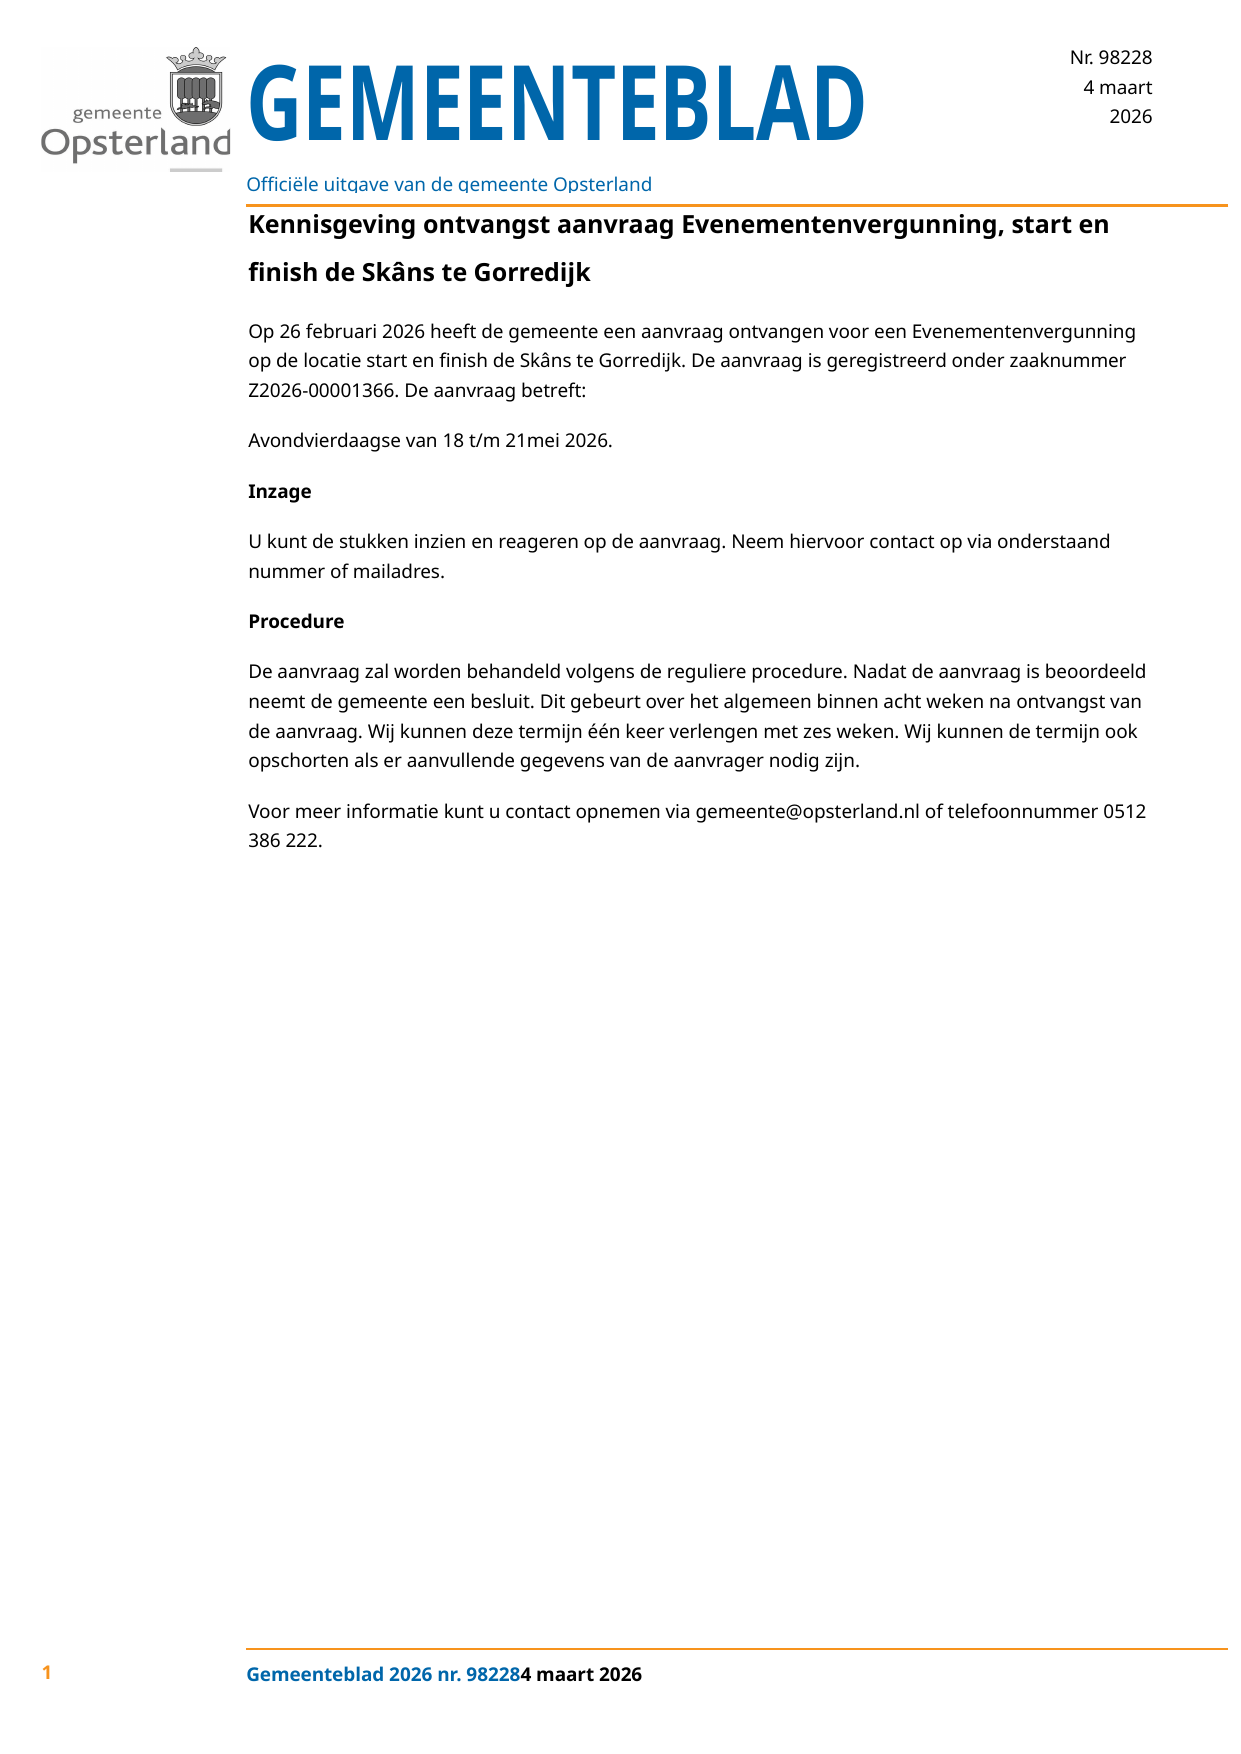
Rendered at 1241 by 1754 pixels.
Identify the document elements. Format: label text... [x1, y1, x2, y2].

text Inzage [248, 478, 1152, 504]
text Kennisgeving ontvangst aanvraag Evenementenvergunning, start en finish de Skâns te Gorredijk [248, 207, 1152, 288]
text Voor meer informatie kunt u contact opnemen via gemeente@opsterland.nl of telefoonnummer 0512 386 222. [248, 798, 1152, 853]
text Op 26 februari 2026 heeft de gemeente een aanvraag ontvangen voor een Evenementenvergunning op de locatie start en finish de Skâns te Gorredijk. De aanvraag is geregistreerd onder zaaknummer Z2026-00001366. De aanvraag betreft: [248, 318, 1152, 403]
text Avondvierdaagse van 18 t/m 21mei 2026. [248, 427, 1152, 453]
text U kunt de stukken inzien en reageren op de aanvraag. Neem hiervoor contact op via onderstaand nummer of mailadres. [248, 528, 1152, 584]
picture [41, 47, 231, 172]
text Procedure [248, 608, 1152, 634]
text De aanvraag zal worden behandeld volgens de reguliere procedure. Nadat de aanvraag is beoordeeld neemt de gemeente een besluit. Dit gebeurt over het algemeen binnen acht weken na ontvangst van de aanvraag. Wij kunnen deze termijn één keer verlengen met zes weken. Wij kunnen de termijn ook opschorten als er aanvullende gegevens van de aanvrager nodig zijn. [248, 659, 1152, 773]
